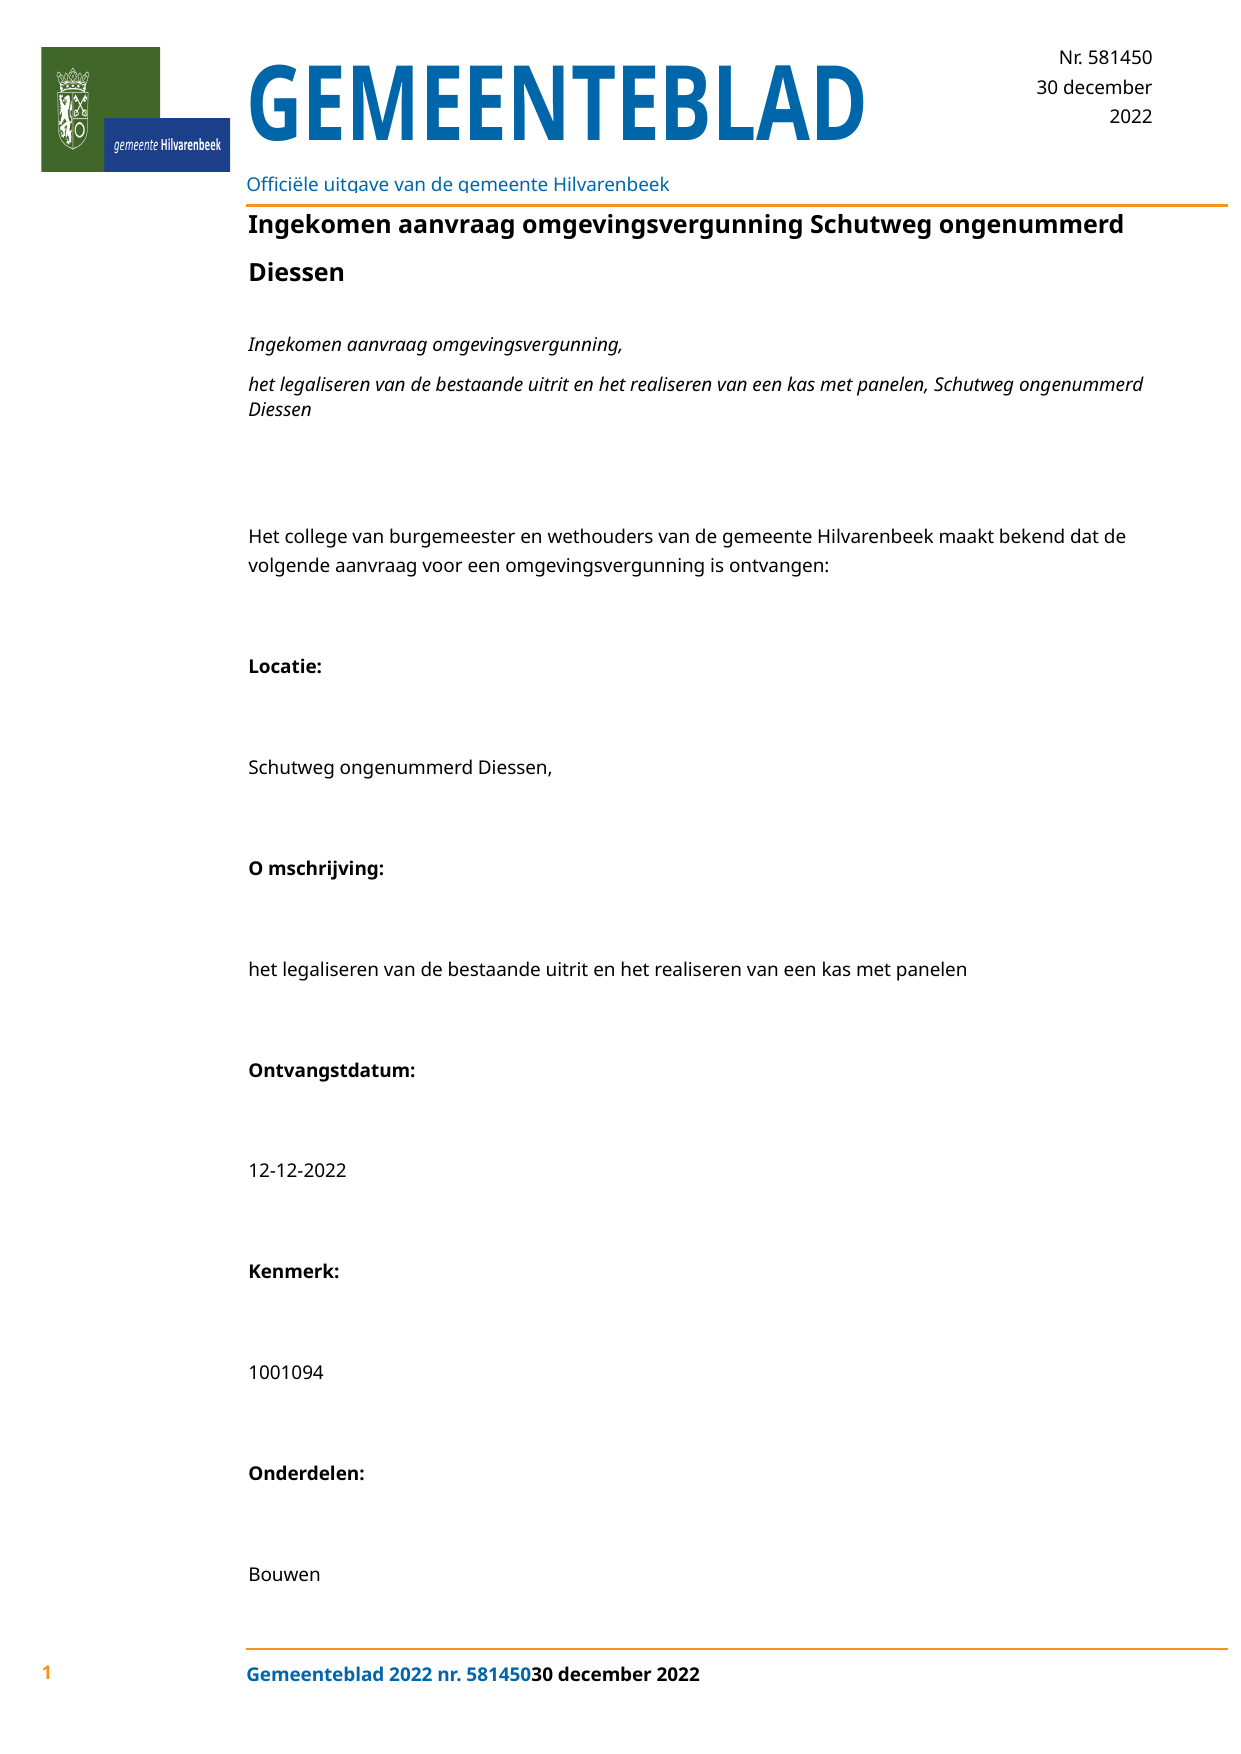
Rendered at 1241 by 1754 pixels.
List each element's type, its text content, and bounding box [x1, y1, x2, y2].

text Locatie: [248, 653, 1152, 679]
text O mschrijving: [248, 855, 1152, 881]
text Ontvangstdatum: [248, 1057, 1152, 1082]
text 1001094 [248, 1359, 1152, 1385]
text Bouwen [248, 1561, 1152, 1587]
text Ingekomen aanvraag omgevingsvergunning, [248, 331, 1152, 357]
text het legaliseren van de bestaande uitrit en het realiseren van een kas met panelen, Schutweg ongenummerd Diessen [248, 371, 1152, 422]
text Kenmerk: [248, 1258, 1152, 1284]
text Schutweg ongenummerd Diessen, [248, 754, 1152, 780]
text Het college van burgemeester en wethouders van de gemeente Hilvarenbeek maakt bekend dat de volgende aanvraag voor een omgevingsvergunning is ontvangen: [248, 523, 1152, 578]
text Ingekomen aanvraag omgevingsvergunning Schutweg ongenummerd Diessen [248, 207, 1152, 288]
text Onderdelen: [248, 1460, 1152, 1486]
picture [41, 47, 231, 172]
text het legaliseren van de bestaande uitrit en het realiseren van een kas met panelen [248, 956, 1152, 982]
text 12-12-2022 [248, 1158, 1152, 1183]
